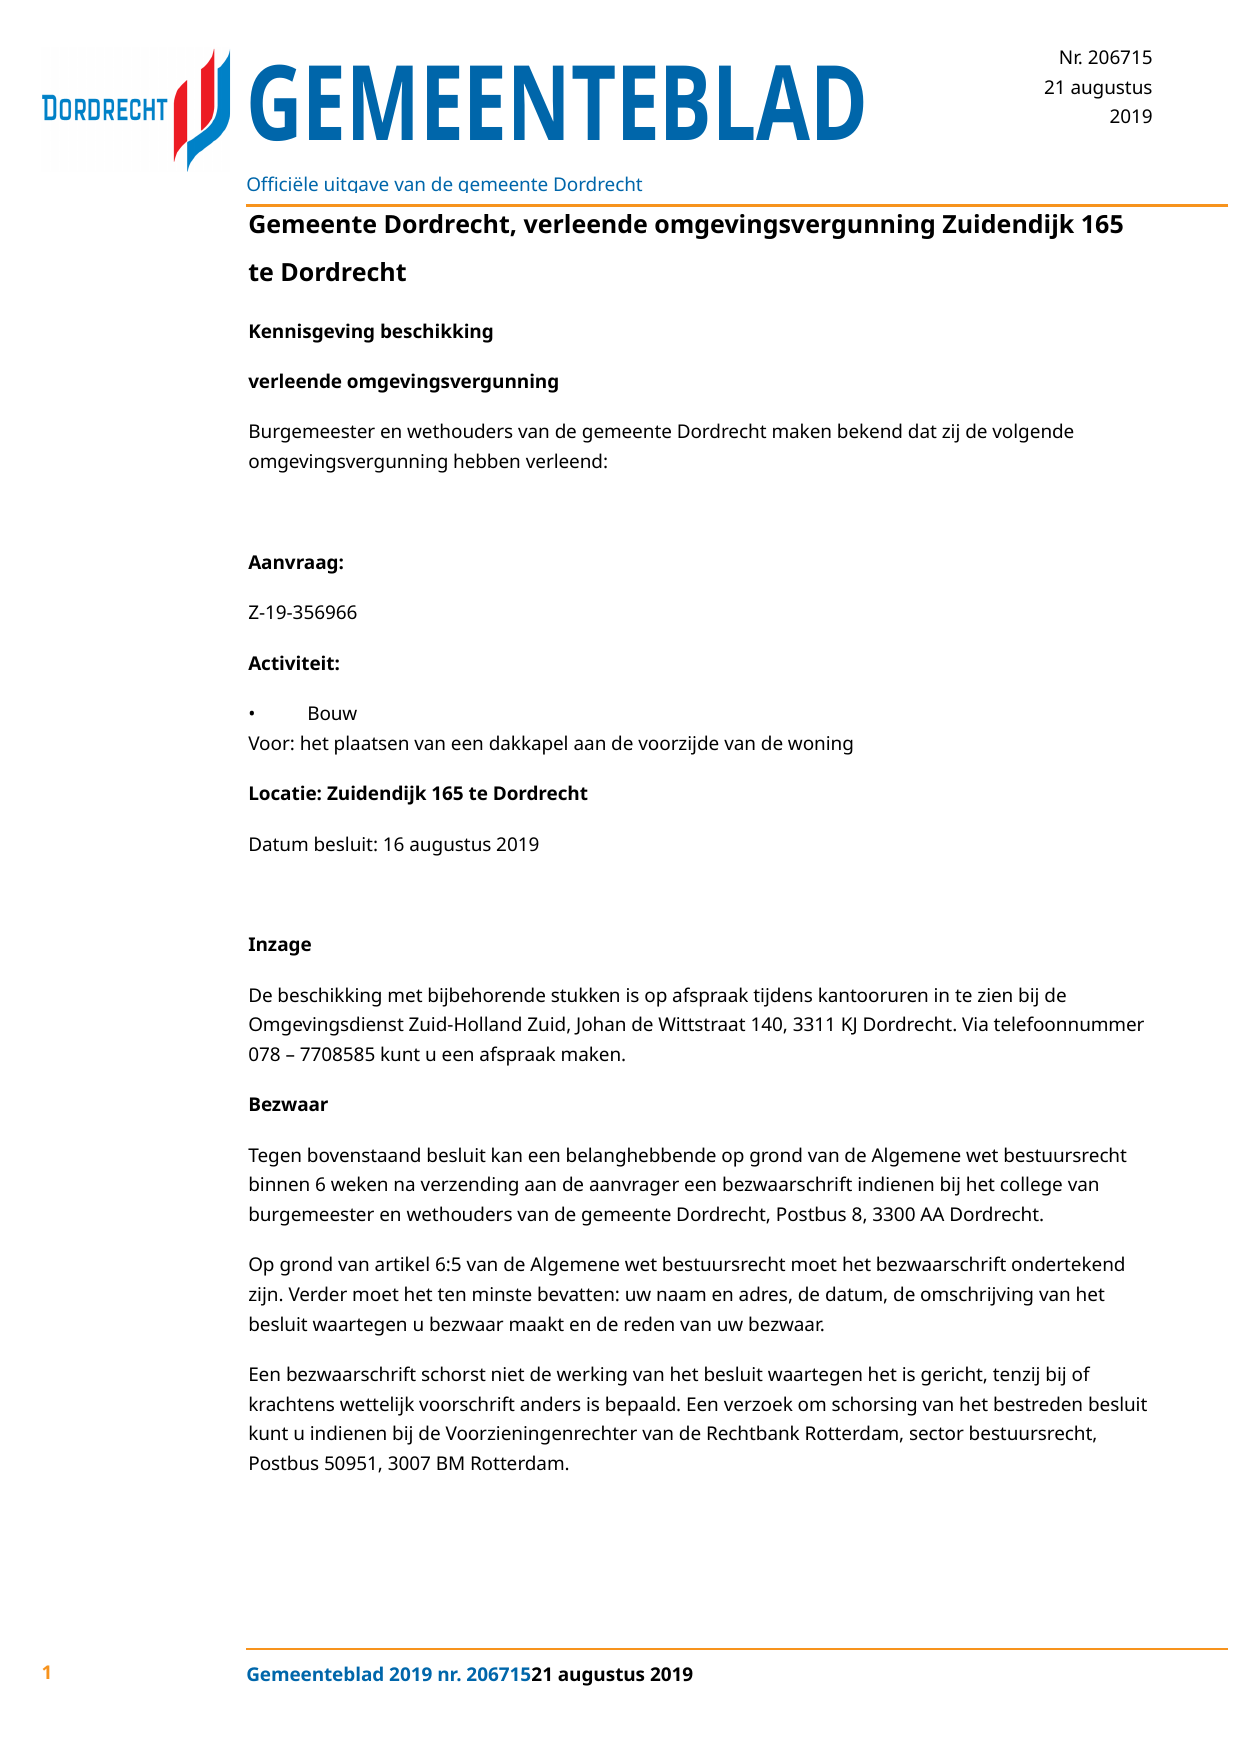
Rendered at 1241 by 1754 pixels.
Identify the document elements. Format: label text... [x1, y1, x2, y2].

text Een bezwaarschrift schorst niet de werking van het besluit waartegen het is gericht, tenzij bij of krachtens wettelijk voorschrift anders is bepaald. Een verzoek om schorsing van het bestreden besluit kunt u indienen bij de Voorzieningenrechter van de Rechtbank Rotterdam, sector bestuursrecht, Postbus 50951, 3007 BM Rotterdam. [248, 1361, 1152, 1476]
text Datum besluit: 16 augustus 2019 [248, 831, 1152, 857]
text Op grond van artikel 6:5 van de Algemene wet bestuursrecht moet het bezwaarschrift ondertekend zijn. Verder moet het ten minste bevatten: uw naam en adres, de datum, de omschrijving van het besluit waartegen u bezwaar maakt en de reden van uw bezwaar. [248, 1252, 1152, 1337]
text De beschikking met bijbehorende stukken is op afspraak tijdens kantooruren in te zien bij de Omgevingsdienst Zuid-Holland Zuid, Johan de Wittstraat 140, 3311 KJ Dordrecht. Via telefoonnummer 078 – 7708585 kunt u een afspraak maken. [248, 982, 1152, 1067]
text Gemeente Dordrecht, verleende omgevingsvergunning Zuidendijk 165 te Dordrecht [248, 207, 1152, 288]
text Burgemeester en wethouders van de gemeente Dordrecht maken bekend dat zij de volgende omgevingsvergunning hebben verleend: [248, 419, 1152, 474]
text Z-19-356966 [248, 599, 1152, 625]
text Voor: het plaatsen van een dakkapel aan de voorzijde van de woning [248, 730, 1152, 756]
text Bezwaar [248, 1092, 1152, 1117]
text Inzage [248, 932, 1152, 957]
picture [41, 47, 231, 172]
list Bouw [248, 700, 1152, 726]
text Kennisgeving beschikking [248, 318, 1152, 344]
text verleende omgevingsvergunning [248, 368, 1152, 394]
text Aanvraag: [248, 549, 1152, 575]
text Tegen bovenstaand besluit kan een belanghebbende op grond van de Algemene wet bestuursrecht binnen 6 weken na verzending aan de aanvrager een bezwaarschrift indienen bij het college van burgemeester en wethouders van de gemeente Dordrecht, Postbus 8, 3300 AA Dordrecht. [248, 1142, 1152, 1227]
text Locatie: Zuidendijk 165 te Dordrecht [248, 780, 1152, 806]
text Activiteit: [248, 650, 1152, 676]
